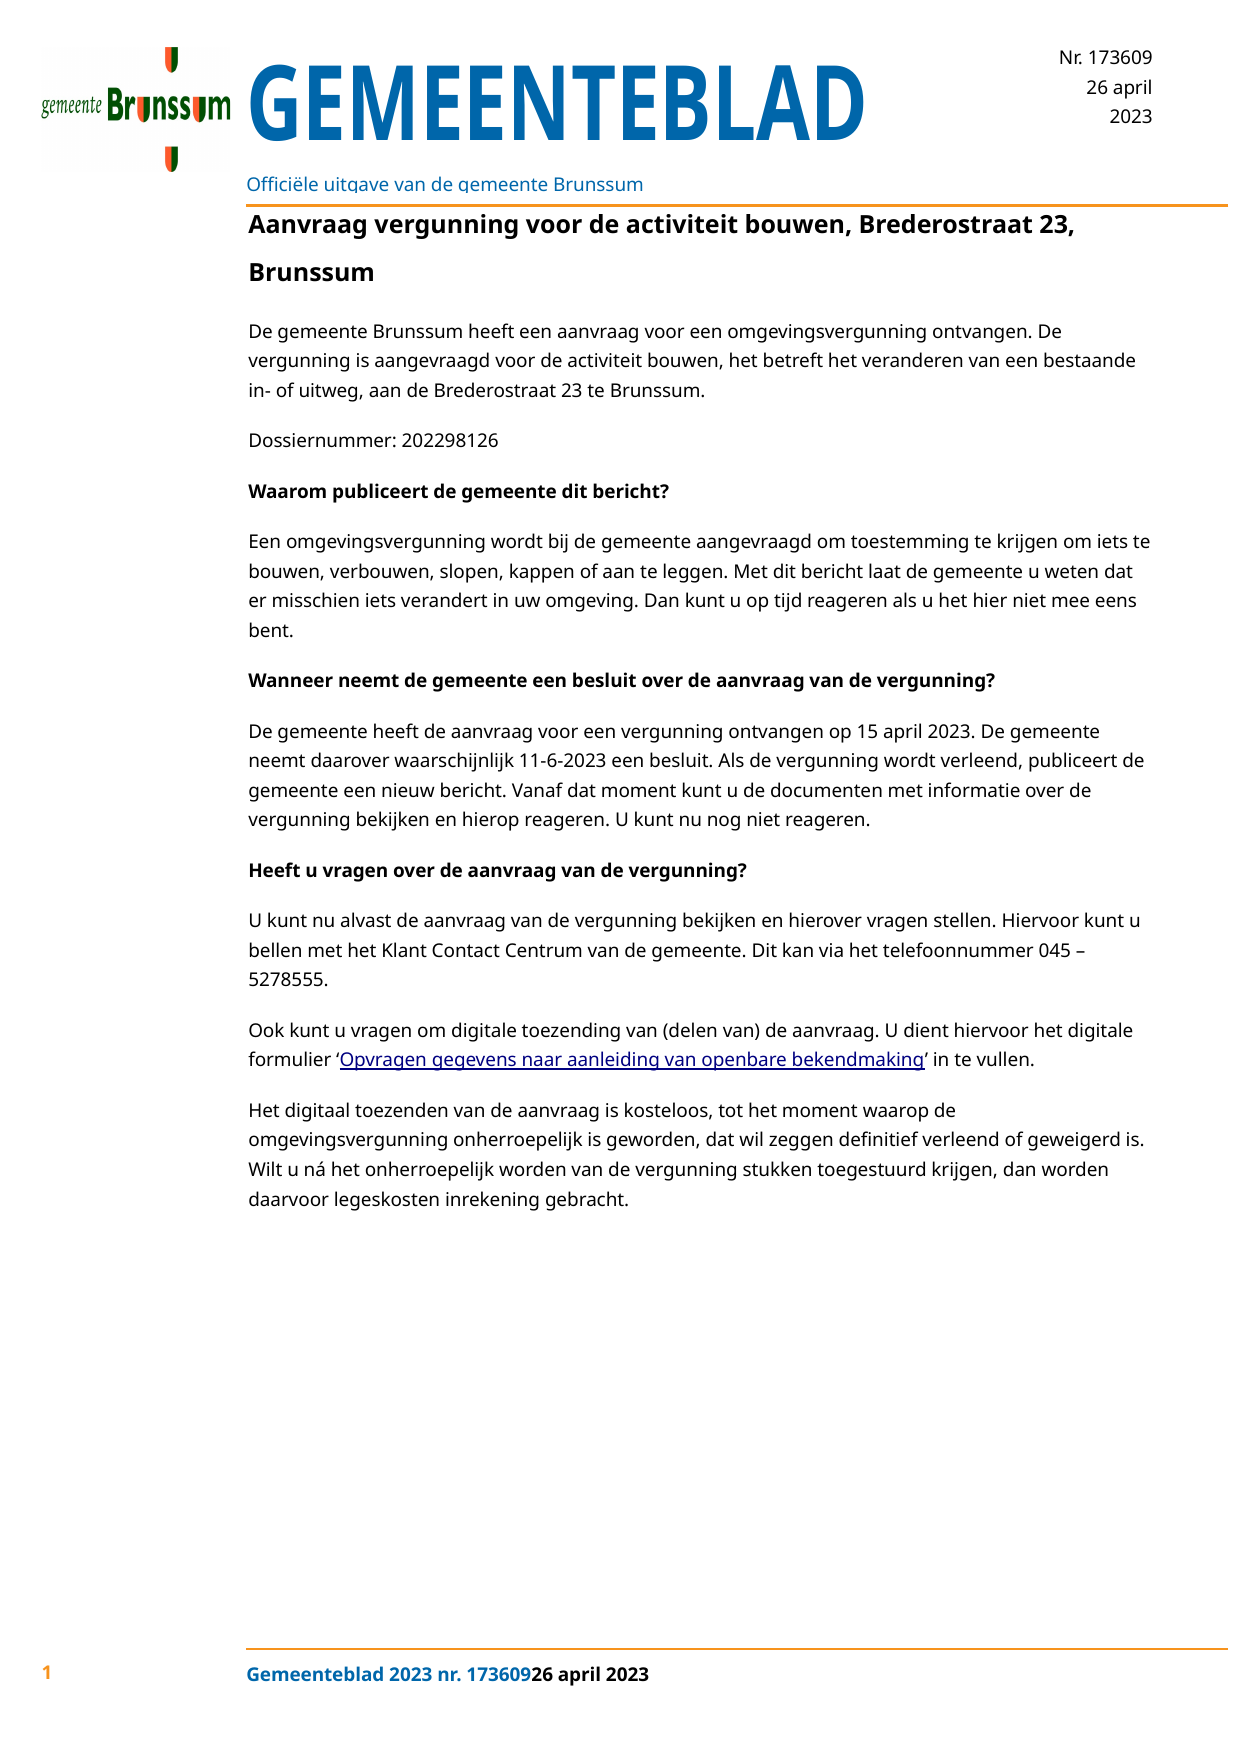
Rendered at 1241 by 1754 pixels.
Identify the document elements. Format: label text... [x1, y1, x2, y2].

text Een omgevingsvergunning wordt bij de gemeente aangevraagd om toestemming te krijgen om iets te bouwen, verbouwen, slopen, kappen of aan te leggen. Met dit bericht laat de gemeente u weten dat er misschien iets verandert in uw omgeving. Dan kunt u op tijd reageren als u het hier niet mee eens bent. [248, 528, 1152, 643]
text Waarom publiceert de gemeente dit bericht? [248, 478, 1152, 504]
text U kunt nu alvast de aanvraag van de vergunning bekijken en hierover vragen stellen. Hiervoor kunt u bellen met het Klant Contact Centrum van de gemeente. Dit kan via het telefoonnummer 045 – 5278555. [248, 907, 1152, 992]
text Heeft u vragen over de aanvraag van de vergunning? [248, 857, 1152, 883]
text De gemeente heeft de aanvraag voor een vergunning ontvangen op 15 april 2023. De gemeente neemt daarover waarschijnlijk 11-6-2023 een besluit. Als de vergunning wordt verleend, publiceert de gemeente een nieuw bericht. Vanaf dat moment kunt u de documenten met informatie over de vergunning bekijken en hierop reageren. U kunt nu nog niet reageren. [248, 718, 1152, 832]
text Aanvraag vergunning voor de activiteit bouwen, Brederostraat 23, Brunssum [248, 207, 1152, 288]
picture [41, 47, 231, 172]
text Ook kunt u vragen om digitale toezending van (delen van) de aanvraag. U dient hiervoor het digitale formulier ‘Opvragen gegevens naar aanleiding van openbare bekendmaking’ in te vullen. [248, 1017, 1152, 1072]
text Het digitaal toezenden van de aanvraag is kosteloos, tot het moment waarop de omgevingsvergunning onherroepelijk is geworden, dat wil zeggen definitief verleend of geweigerd is. Wilt u ná het onherroepelijk worden van de vergunning stukken toegestuurd krijgen, dan worden daarvoor legeskosten inrekening gebracht. [248, 1097, 1152, 1212]
text De gemeente Brunssum heeft een aanvraag voor een omgevingsvergunning ontvangen. De vergunning is aangevraagd voor de activiteit bouwen, het betreft het veranderen van een bestaande in- of uitweg, aan de Brederostraat 23 te Brunssum. [248, 318, 1152, 403]
text Dossiernummer: 202298126 [248, 427, 1152, 453]
text Wanneer neemt de gemeente een besluit over de aanvraag van de vergunning? [248, 667, 1152, 693]
